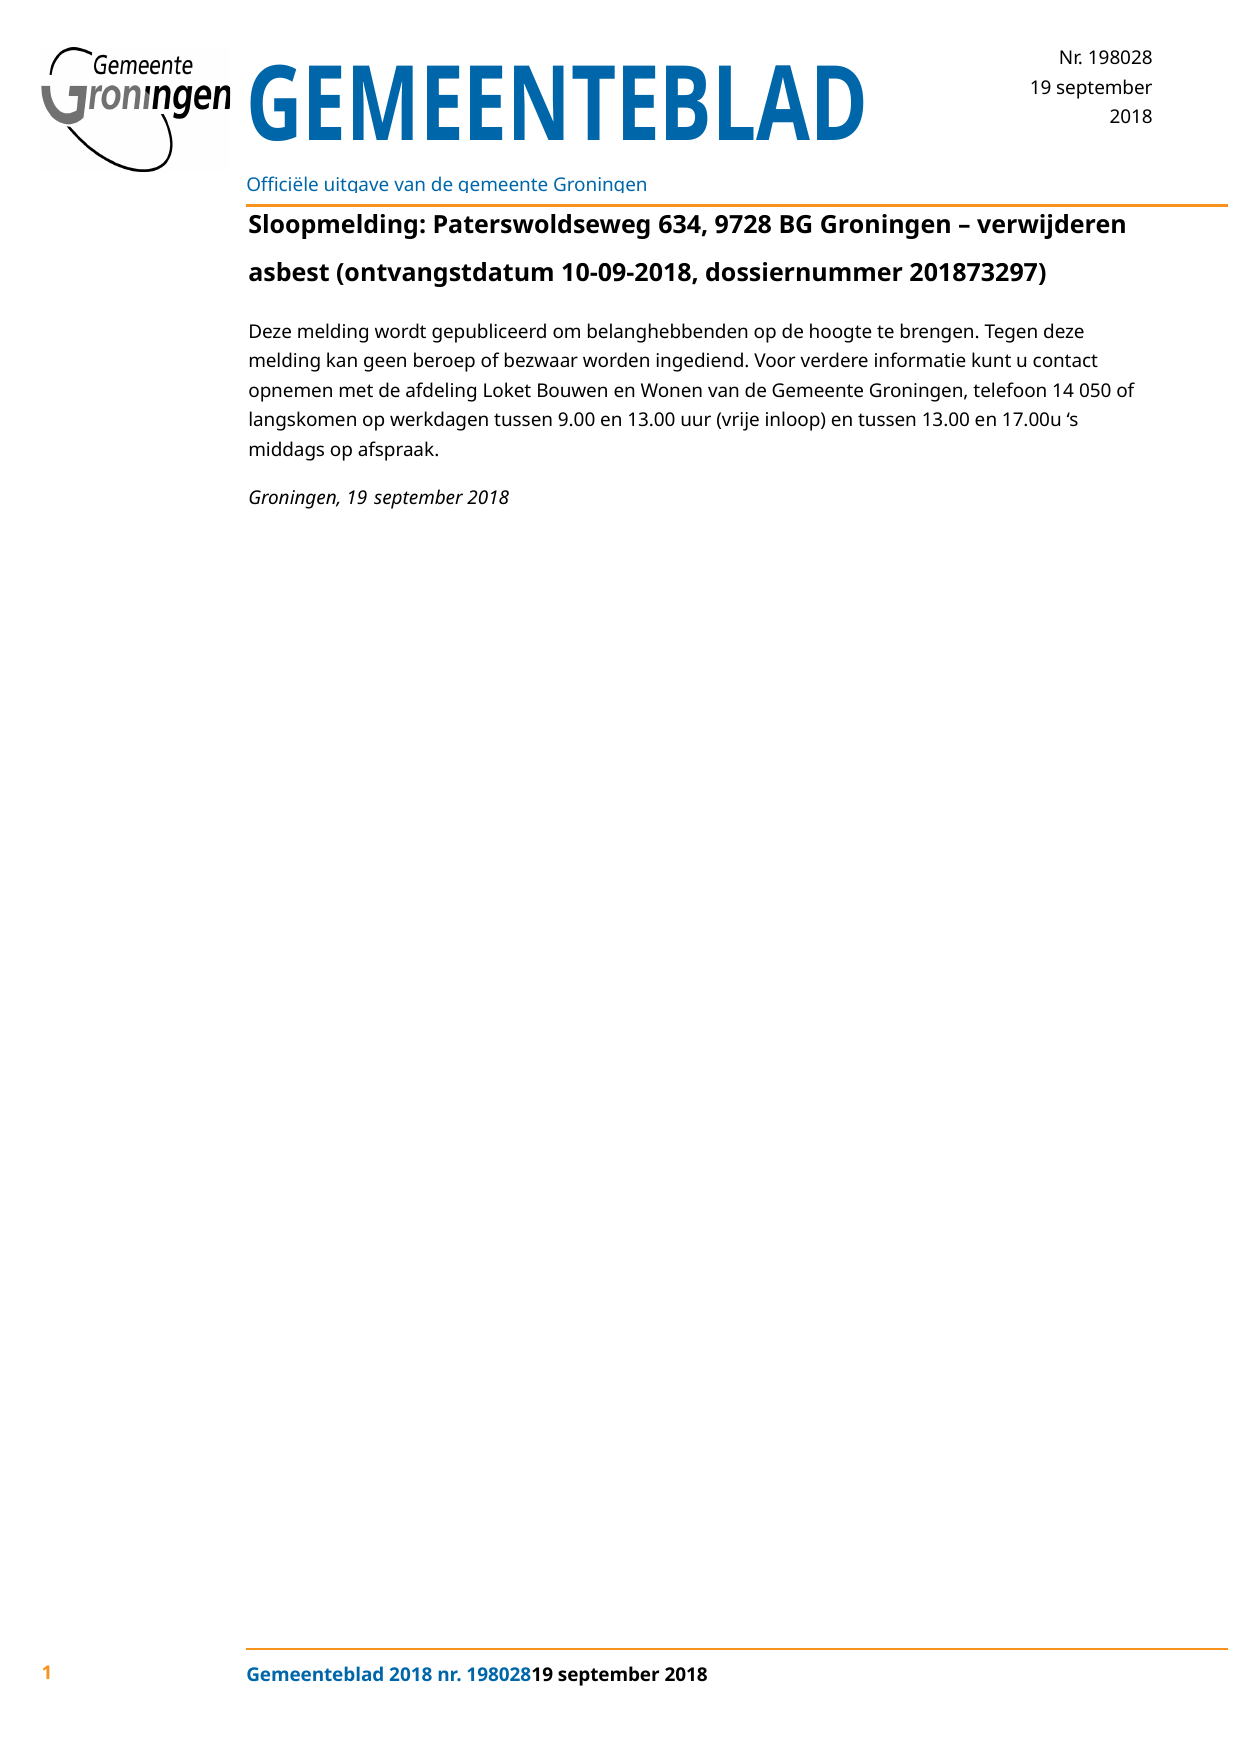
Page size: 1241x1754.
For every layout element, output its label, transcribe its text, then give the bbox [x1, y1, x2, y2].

text Groningen, 19 september 2018 [248, 484, 1152, 510]
text Deze melding wordt gepubliceerd om belanghebbenden op de hoogte te brengen. Tegen deze melding kan geen beroep of bezwaar worden ingediend. Voor verdere informatie kunt u contact opnemen met de afdeling Loket Bouwen en Wonen van de Gemeente Groningen, telefoon 14 050 of langskomen op werkdagen tussen 9.00 en 13.00 uur (vrije inloop) en tussen 13.00 en 17.00u ‘s middags op afspraak. [248, 318, 1152, 462]
text Sloopmelding: Paterswoldseweg 634, 9728 BG Groningen – verwijderen asbest (ontvangstdatum 10-09-2018, dossiernummer 201873297) [248, 207, 1152, 288]
picture [41, 47, 231, 172]
